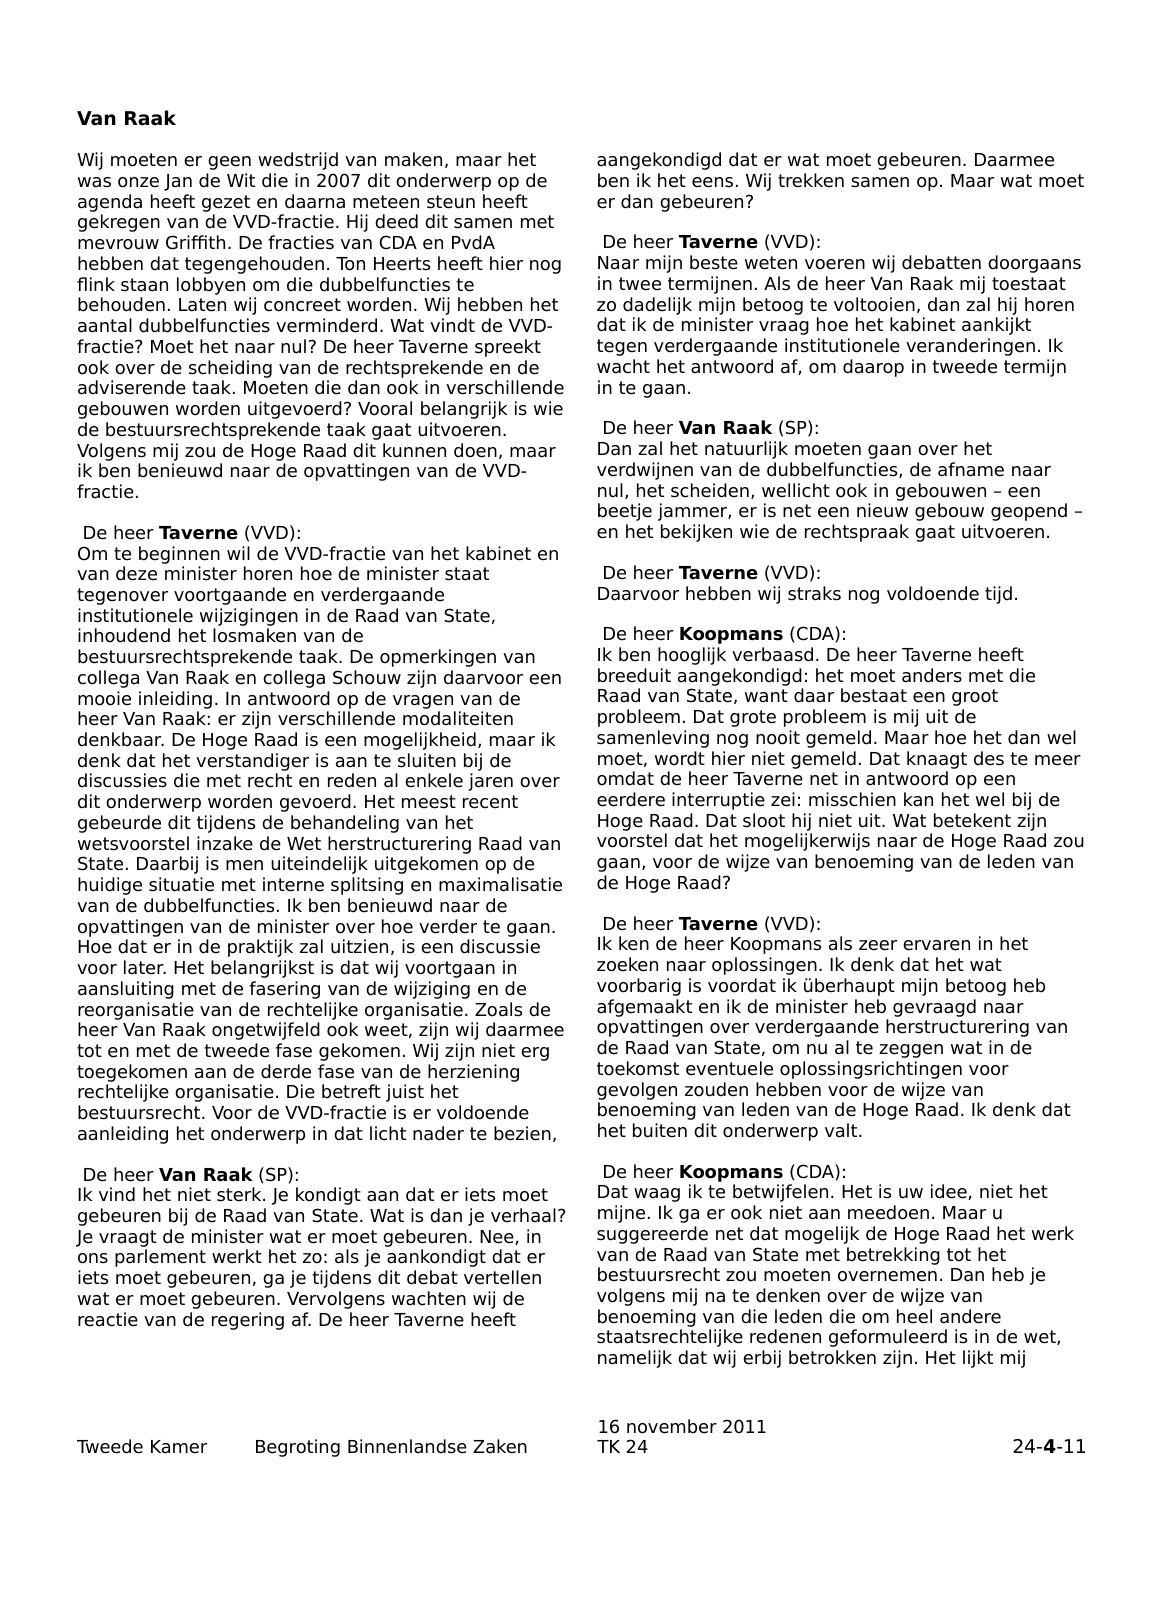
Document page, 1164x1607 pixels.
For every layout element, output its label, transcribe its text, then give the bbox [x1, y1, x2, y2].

text De heer Taverne (VVD): [77, 523, 567, 543]
text De heer Taverne (VVD): [596, 232, 1087, 253]
text De heer Taverne (VVD): [596, 913, 1087, 934]
text Wij moeten er geen wedstrijd van maken, maar het was onze Jan de Wit die in 2007 dit onderwerp op de agenda heeft gezet en daarna meteen steun heeft gekregen van de VVD-fractie. Hij deed dit samen met mevrouw Griffith. De fracties van CDA en PvdA hebben dat tegengehouden. Ton Heerts heeft hier nog flink staan lobbyen om die dubbelfuncties te behouden. Laten wij concreet worden. Wij hebben het aantal dubbelfuncties verminderd. Wat vindt de VVD-fractie? Moet het naar nul? De heer Taverne spreekt ook over de scheiding van de rechtsprekende en de adviserende taak. Moeten die dan ook in verschillende gebouwen worden uitgevoerd? Vooral belangrijk is wie de bestuursrechtsprekende taak gaat uitvoeren. Volgens mij zou de Hoge Raad dit kunnen doen, maar ik ben benieuwd naar de opvattingen van de VVD-fractie. [77, 150, 567, 503]
text Dat waag ik te betwijfelen. Het is uw idee, niet het mijne. Ik ga er ook niet aan meedoen. Maar u suggereerde net dat mogelijk de Hoge Raad het werk van de Raad van State met betrekking tot het bestuursrecht zou moeten overnemen. Dan heb je volgens mij na te denken over de wijze van benoeming van die leden die om heel andere staatsrechtelijke redenen geformuleerd is in de wet, namelijk dat wij erbij betrokken zijn. Het lijkt mij [596, 1182, 1087, 1369]
text Ik ben hooglijk verbaasd. De heer Taverne heeft breeduit aangekondigd: het moet anders met die Raad van State, want daar bestaat een groot probleem. Dat grote probleem is mij uit de samenleving nog nooit gemeld. Maar hoe het dan wel moet, wordt hier niet gemeld. Dat knaagt des te meer omdat de heer Taverne net in antwoord op een eerdere interruptie zei: misschien kan het wel bij de Hoge Raad. Dat sloot hij niet uit. Wat betekent zijn voorstel dat het mogelijkerwijs naar de Hoge Raad zou gaan, voor de wijze van benoeming van de leden van de Hoge Raad? [596, 645, 1087, 893]
text Dan zal het natuurlijk moeten gaan over het verdwijnen van de dubbelfuncties, de afname naar nul, het scheiden, wellicht ook in gebouwen – een beetje jammer, er is net een nieuw gebouw geopend – en het bekijken wie de rechtspraak gaat uitvoeren. [596, 439, 1087, 543]
text De heer Van Raak (SP): [77, 1164, 567, 1185]
text Om te beginnen wil de VVD-fractie van het kabinet en van deze minister horen hoe de minister staat tegenover voortgaande en verdergaande institutionele wijzigingen in de Raad van State, inhoudend het losmaken van de bestuursrechtsprekende taak. De opmerkingen van collega Van Raak en collega Schouw zijn daarvoor een mooie inleiding. In antwoord op de vragen van de heer Van Raak: er zijn verschillende modaliteiten denkbaar. De Hoge Raad is een mogelijkheid, maar ik denk dat het verstandiger is aan te sluiten bij de discussies die met recht en reden al enkele jaren over dit onderwerp worden gevoerd. Het meest recent gebeurde dit tijdens de behandeling van het wetsvoorstel inzake de Wet herstructurering Raad van State. Daarbij is men uiteindelijk uitgekomen op de huidige situatie met interne splitsing en maximalisatie van de dubbelfuncties. Ik ben benieuwd naar de opvattingen van de minister over hoe verder te gaan. Hoe dat er in de praktijk zal uitzien, is een discussie voor later. Het belangrijkst is dat wij voortgaan in aansluiting met de fasering van de wijziging en de reorganisatie van de rechtelijke organisatie. Zoals de heer Van Raak ongetwijfeld ook weet, zijn wij daarmee tot en met de tweede fase gekomen. Wij zijn niet erg toegekomen aan de derde fase van de herziening rechtelijke organisatie. Die betreft juist het bestuursrecht. Voor de VVD-fractie is er voldoende aanleiding het onderwerp in dat licht nader te bezien, [77, 543, 567, 1144]
text De heer Koopmans (CDA): [596, 1162, 1087, 1182]
text De heer Koopmans (CDA): [596, 624, 1087, 645]
text Daarvoor hebben wij straks nog voldoende tijd. [596, 583, 1087, 604]
text De heer Van Raak (SP): [596, 418, 1087, 439]
text aangekondigd dat er wat moet gebeuren. Daarmee ben ik het eens. Wij trekken samen op. Maar wat moet er dan gebeuren? [596, 150, 1087, 212]
text Naar mijn beste weten voeren wij debatten doorgaans in twee termijnen. Als de heer Van Raak mij toestaat zo dadelijk mijn betoog te voltooien, dan zal hij horen dat ik de minister vraag hoe het kabinet aankijkt tegen verdergaande institutionele veranderingen. Ik wacht het antwoord af, om daarop in tweede termijn in te gaan. [596, 253, 1087, 398]
text Ik ken de heer Koopmans als zeer ervaren in het zoeken naar oplossingen. Ik denk dat het wat voorbarig is voordat ik überhaupt mijn betoog heb afgemaakt en ik de minister heb gevraagd naar opvattingen over verdergaande herstructurering van de Raad van State, om nu al te zeggen wat in de toekomst eventuele oplossingsrichtingen voor gevolgen zouden hebben voor de wijze van benoeming van leden van de Hoge Raad. Ik denk dat het buiten dit onderwerp valt. [596, 934, 1087, 1142]
text De heer Taverne (VVD): [596, 563, 1087, 583]
text Ik vind het niet sterk. Je kondigt aan dat er iets moet gebeuren bij de Raad van State. Wat is dan je verhaal? Je vraagt de minister wat er moet gebeuren. Nee, in ons parlement werkt het zo: als je aankondigt dat er iets moet gebeuren, ga je tijdens dit debat vertellen wat er moet gebeuren. Vervolgens wachten wij de reactie van de regering af. De heer Taverne heeft [77, 1185, 567, 1330]
